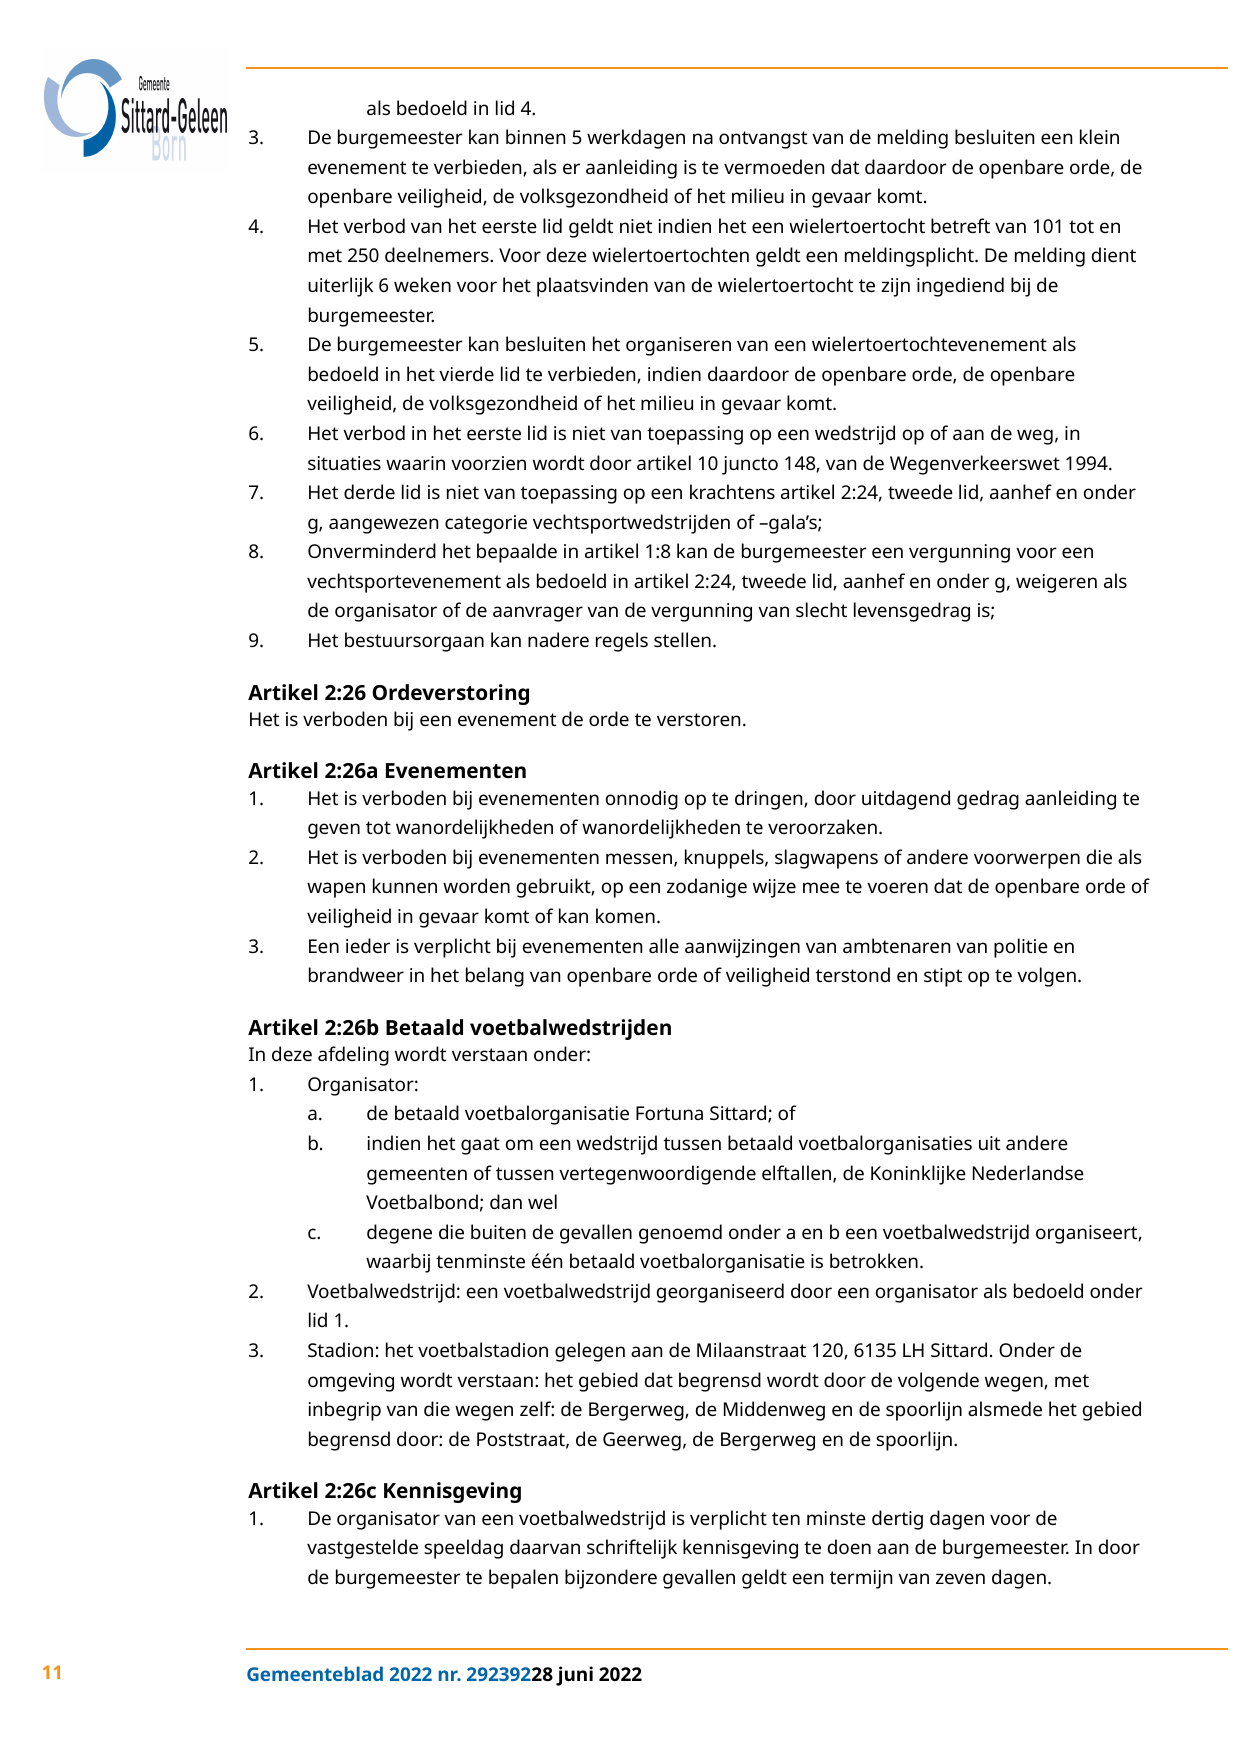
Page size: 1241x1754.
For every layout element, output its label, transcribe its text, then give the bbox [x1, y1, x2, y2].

list Het verbod van het eerste lid geldt niet indien het een wielertoertocht betreft van 101 tot en met 250 deelnemers. Voor deze wielertoertochten geldt een meldingsplicht. De melding dient uiterlijk 6 weken voor het plaatsvinden van de wielertoertocht te zijn ingediend bij de burgemeester. [248, 213, 1152, 328]
list Organisator: [248, 1071, 1152, 1097]
list Het derde lid is niet van toepassing op een krachtens artikel 2:24, tweede lid, aanhef en onder g, aangewezen categorie vechtsportwedstrijden of –gala’s; [248, 479, 1152, 535]
list Stadion: het voetbalstadion gelegen aan de Milaanstraat 120, 6135 LH Sittard. Onder de omgeving wordt verstaan: het gebied dat begrensd wordt door de volgende wegen, met inbegrip van die wegen zelf: de Bergerweg, de Middenweg en de spoorlijn alsmede het gebied begrensd door: de Poststraat, de Geerweg, de Bergerweg en de spoorlijn. [248, 1337, 1152, 1452]
text Artikel 2:26 Ordeverstoring [248, 678, 1152, 706]
text In deze afdeling wordt verstaan onder: [248, 1041, 1152, 1067]
list Een ieder is verplicht bij evenementen alle aanwijzingen van ambtenaren van politie en brandweer in het belang van openbare orde of veiligheid terstond en stipt op te volgen. [248, 933, 1152, 988]
list Het is verboden bij evenementen onnodig op te dringen, door uitdagend gedrag aanleiding te geven tot wanordelijkheden of wanordelijkheden te veroorzaken. [248, 785, 1152, 840]
list als bedoeld in lid 4. [307, 95, 1152, 121]
text Artikel 2:26a Evenementen [248, 757, 1152, 785]
list Onverminderd het bepaalde in artikel 1:8 kan de burgemeester een vergunning voor een vechtsportevenement als bedoeld in artikel 2:24, tweede lid, aanhef en onder g, weigeren als de organisator of de aanvrager van de vergunning van slecht levensgedrag is; [248, 538, 1152, 623]
text Artikel 2:26c Kennisgeving [248, 1476, 1152, 1505]
text Het is verboden bij een evenement de orde te verstoren. [248, 706, 1152, 732]
list De burgemeester kan binnen 5 werkdagen na ontvangst van de melding besluiten een klein evenement te verbieden, als er aanleiding is te vermoeden dat daardoor de openbare orde, de openbare veiligheid, de volksgezondheid of het milieu in gevaar komt. [248, 124, 1152, 209]
list Het is verboden bij evenementen messen, knuppels, slagwapens of andere voorwerpen die als wapen kunnen worden gebruikt, op een zodanige wijze mee te voeren dat de openbare orde of veiligheid in gevaar komt of kan komen. [248, 844, 1152, 929]
list Voetbalwedstrijd: een voetbalwedstrijd georganiseerd door een organisator als bedoeld onder lid 1. [248, 1278, 1152, 1333]
list Het verbod in het eerste lid is niet van toepassing op een wedstrijd op of aan de weg, in situaties waarin voorzien wordt door artikel 10 juncto 148, van de Wegenverkeerswet 1994. [248, 420, 1152, 476]
text Artikel 2:26b Betaald voetbalwedstrijden [248, 1013, 1152, 1041]
picture [41, 47, 231, 172]
list indien het gaat om een wedstrijd tussen betaald voetbalorganisaties uit andere gemeenten of tussen vertegenwoordigende elftallen, de Koninklijke Nederlandse Voetbalbond; dan wel [307, 1130, 1152, 1215]
list Het bestuursorgaan kan nadere regels stellen. [248, 627, 1152, 653]
list de betaald voetbalorganisatie Fortuna Sittard; of [307, 1101, 1152, 1126]
list De organisator van een voetbalwedstrijd is verplicht ten minste dertig dagen voor de vastgestelde speeldag daarvan schriftelijk kennisgeving te doen aan de burgemeester. In door de burgemeester te bepalen bijzondere gevallen geldt een termijn van zeven dagen. [248, 1505, 1152, 1590]
list De burgemeester kan besluiten het organiseren van een wielertoertochtevenement als bedoeld in het vierde lid te verbieden, indien daardoor de openbare orde, de openbare veiligheid, de volksgezondheid of het milieu in gevaar komt. [248, 331, 1152, 416]
list degene die buiten de gevallen genoemd onder a en b een voetbalwedstrijd organiseert, waarbij tenminste één betaald voetbalorganisatie is betrokken. [307, 1219, 1152, 1274]
